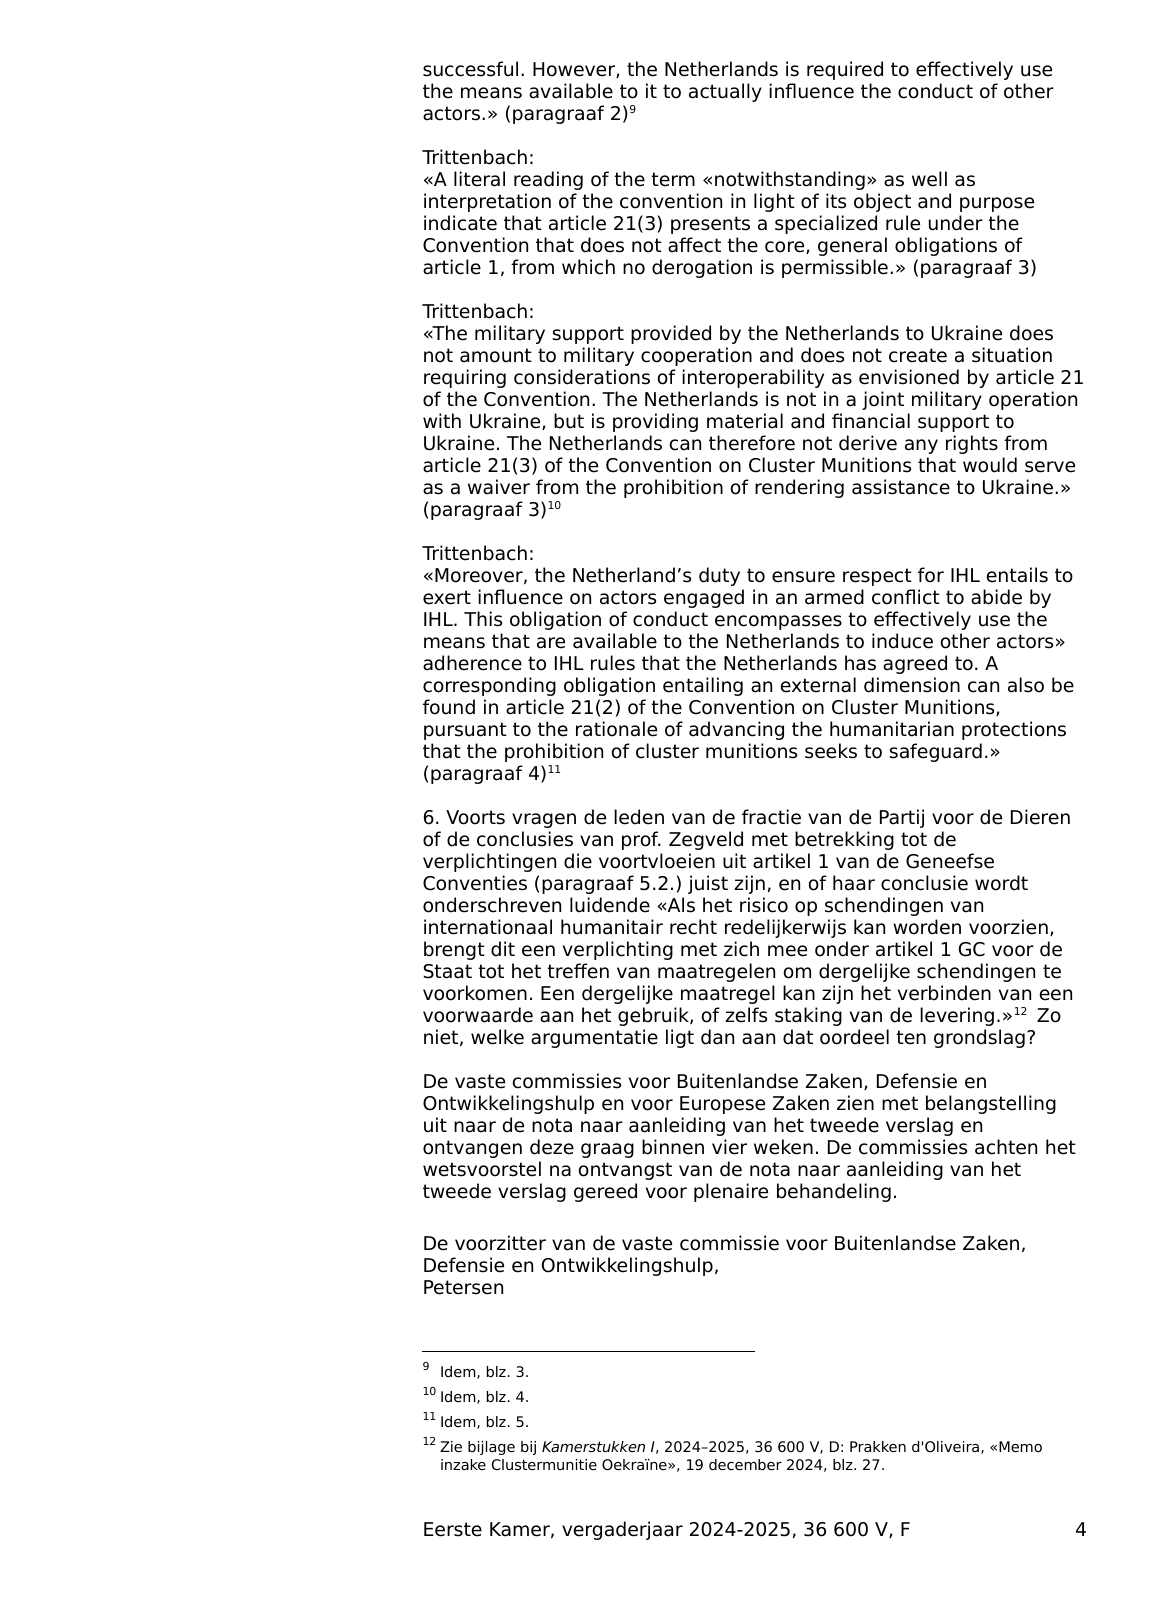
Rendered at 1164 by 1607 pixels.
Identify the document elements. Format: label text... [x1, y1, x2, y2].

text Trittenbach: [422, 301, 1087, 323]
text Idem, blz. 4. [422, 1385, 1087, 1407]
text Idem, blz. 3. [422, 1360, 1087, 1382]
text «The military support provided by the Netherlands to Ukraine does not amount to military cooperation and does not create a situation requiring considerations of interoperability as envisioned by article 21 of the Convention. The Netherlands is not in a joint military operation with Ukraine, but is providing material and financial support to Ukraine. The Netherlands can therefore not derive any rights from article 21(3) of the Convention on Cluster Munitions that would serve as a waiver from the prohibition of rendering assistance to Ukraine.» (paragraaf 3) [422, 323, 1087, 521]
text Zie bijlage bij Kamerstukken I, 2024–2025, 36 600 V, D: Prakken d'Oliveira, «Memo inzake Clustermunitie Oekraïne», 19 december 2024, blz. 27. [422, 1435, 1087, 1474]
text 6. Voorts vragen de leden van de fractie van de Partij voor de Dieren of de conclusies van prof. Zegveld met betrekking tot de verplichtingen die voortvloeien uit artikel 1 van de Geneefse Conventies (paragraaf 5.2.) juist zijn, en of haar conclusie wordt onderschreven luidende «Als het risico op schendingen van internationaal humanitair recht redelijkerwijs kan worden voorzien, brengt dit een verplichting met zich mee onder artikel 1 GC voor de Staat tot het treffen van maatregelen om dergelijke schendingen te voorkomen. Een dergelijke maatregel kan zijn het verbinden van een voorwaarde aan het gebruik, of zelfs staking van de levering.» Zo niet, welke argumentatie ligt dan aan dat oordeel ten grondslag? [422, 807, 1087, 1049]
text successful. However, the Netherlands is required to effectively use the means available to it to actually influence the conduct of other actors.» (paragraaf 2) [422, 59, 1087, 125]
text De vaste commissies voor Buitenlandse Zaken, Defensie en Ontwikkelingshulp en voor Europese Zaken zien met belangstelling uit naar de nota naar aanleiding van het tweede verslag en ontvangen deze graag binnen vier weken. De commissies achten het wetsvoorstel na ontvangst van de nota naar aanleiding van het tweede verslag gereed voor plenaire behandeling. [422, 1071, 1087, 1203]
text «Moreover, the Netherland’s duty to ensure respect for IHL entails to exert influence on actors engaged in an armed conflict to abide by IHL. This obligation of conduct encompasses to effectively use the means that are available to the Netherlands to induce other actors» adherence to IHL rules that the Netherlands has agreed to. A corresponding obligation entailing an external dimension can also be found in article 21(2) of the Convention on Cluster Munitions, pursuant to the rationale of advancing the humanitarian protections that the prohibition of cluster munitions seeks to safeguard.» (paragraaf 4) [422, 565, 1087, 785]
text Trittenbach: [422, 147, 1087, 169]
text Trittenbach: [422, 543, 1087, 565]
text Idem, blz. 5. [422, 1410, 1087, 1432]
text De voorzitter van de vaste commissie voor Buitenlandse Zaken, Defensie en Ontwikkelingshulp, Petersen [422, 1233, 1087, 1299]
text «A literal reading of the term «notwithstanding» as well as interpretation of the convention in light of its object and purpose indicate that article 21(3) presents a specialized rule under the Convention that does not affect the core, general obligations of article 1, from which no derogation is permissible.» (paragraaf 3) [422, 169, 1087, 279]
